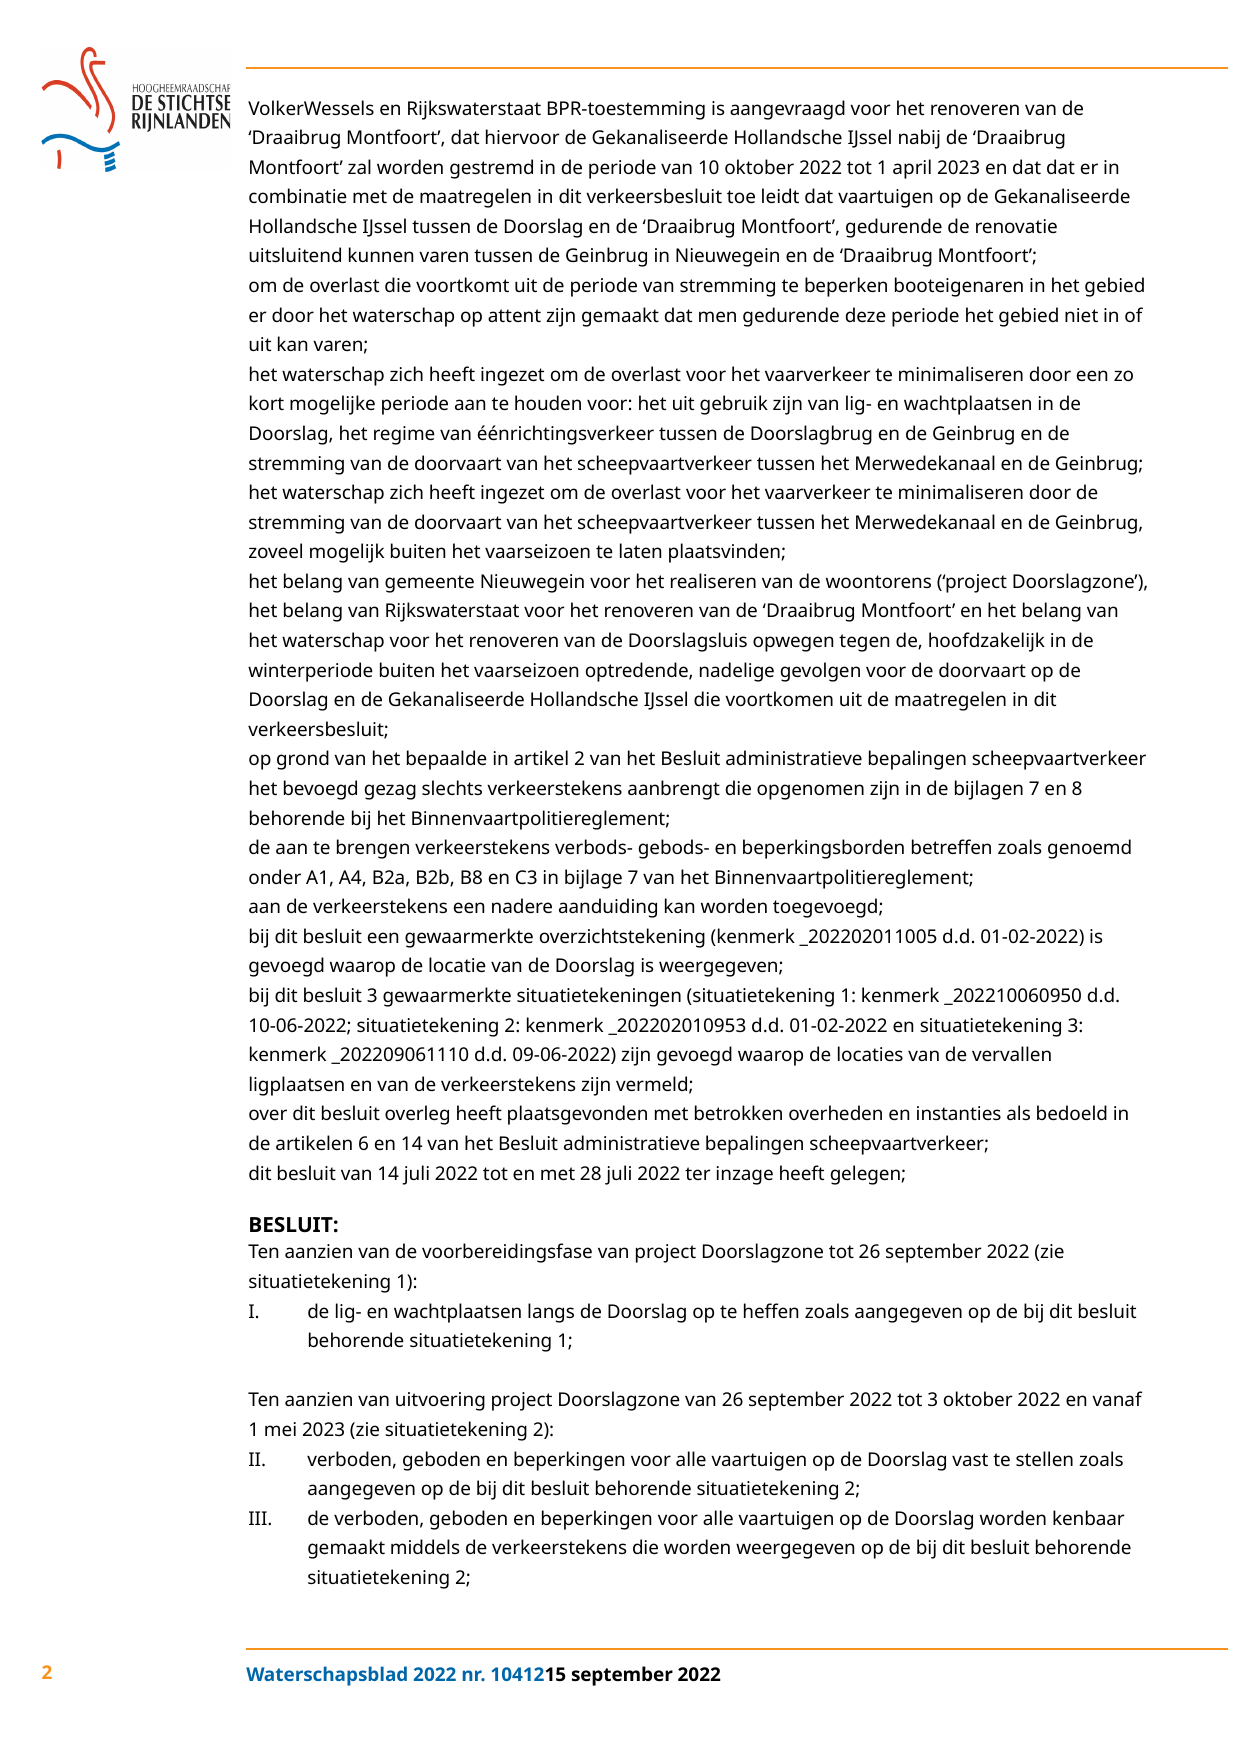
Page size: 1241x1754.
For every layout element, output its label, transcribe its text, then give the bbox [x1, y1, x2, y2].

text BESLUIT: [248, 1210, 1152, 1239]
text op grond van het bepaalde in artikel 2 van het Besluit administratieve bepalingen scheepvaartverkeer het bevoegd gezag slechts verkeerstekens aanbrengt die opgenomen zijn in de bijlagen 7 en 8 behorende bij het Binnenvaartpolitiereglement; [248, 746, 1152, 831]
text aan de verkeerstekens een nadere aanduiding kan worden toegevoegd; [248, 893, 1152, 919]
text VolkerWessels en Rijkswaterstaat BPR-toestemming is aangevraagd voor het renoveren van de ‘Draaibrug Montfoort’, dat hiervoor de Gekanaliseerde Hollandsche IJssel nabij de ‘Draaibrug Montfoort’ zal worden gestremd in de periode van 10 oktober 2022 tot 1 april 2023 en dat dat er in combinatie met de maatregelen in dit verkeersbesluit toe leidt dat vaartuigen op de Gekanaliseerde Hollandsche IJssel tussen de Doorslag en de ‘Draaibrug Montfoort’, gedurende de renovatie uitsluitend kunnen varen tussen de Geinbrug in Nieuwegein en de ‘Draaibrug Montfoort’; [248, 95, 1152, 268]
list verboden, geboden en beperkingen voor alle vaartuigen op de Doorslag vast te stellen zoals aangegeven op de bij dit besluit behorende situatietekening 2; [248, 1446, 1152, 1501]
text Ten aanzien van de voorbereidingsfase van project Doorslagzone tot 26 september 2022 (zie situatietekening 1): [248, 1239, 1152, 1294]
text bij dit besluit een gewaarmerkte overzichtstekening (kenmerk _202202011005 d.d. 01-02-2022) is gevoegd waarop de locatie van de Doorslag is weergegeven; [248, 923, 1152, 978]
picture [41, 47, 231, 172]
text over dit besluit overleg heeft plaatsgevonden met betrokken overheden en instanties als bedoeld in de artikelen 6 en 14 van het Besluit administratieve bepalingen scheepvaartverkeer; [248, 1101, 1152, 1156]
text dit besluit van 14 juli 2022 tot en met 28 juli 2022 ter inzage heeft gelegen; [248, 1160, 1152, 1186]
list de verboden, geboden en beperkingen voor alle vaartuigen op de Doorslag worden kenbaar gemaakt middels de verkeerstekens die worden weergegeven op de bij dit besluit behorende situatietekening 2; [248, 1505, 1152, 1590]
list de lig- en wachtplaatsen langs de Doorslag op te heffen zoals aangegeven op de bij dit besluit behorende situatietekening 1; [248, 1298, 1152, 1353]
text het waterschap zich heeft ingezet om de overlast voor het vaarverkeer te minimaliseren door een zo kort mogelijke periode aan te houden voor: het uit gebruik zijn van lig- en wachtplaatsen in de Doorslag, het regime van éénrichtingsverkeer tussen de Doorslagbrug en de Geinbrug en de stremming van de doorvaart van het scheepvaartverkeer tussen het Merwedekanaal en de Geinbrug; [248, 361, 1152, 476]
text het belang van gemeente Nieuwegein voor het realiseren van de woontorens (‘project Doorslagzone’), het belang van Rijkswaterstaat voor het renoveren van de ‘Draaibrug Montfoort’ en het belang van het waterschap voor het renoveren van de Doorslagsluis opwegen tegen de, hoofdzakelijk in de winterperiode buiten het vaarseizoen optredende, nadelige gevolgen voor de doorvaart op de Doorslag en de Gekanaliseerde Hollandsche IJssel die voortkomen uit de maatregelen in dit verkeersbesluit; [248, 568, 1152, 742]
text bij dit besluit 3 gewaarmerkte situatietekeningen (situatietekening 1: kenmerk _202210060950 d.d. 10-06-2022; situatietekening 2: kenmerk _202202010953 d.d. 01-02-2022 en situatietekening 3: kenmerk _202209061110 d.d. 09-06-2022) zijn gevoegd waarop de locaties van de vervallen ligplaatsen en van de verkeerstekens zijn vermeld; [248, 982, 1152, 1097]
text het waterschap zich heeft ingezet om de overlast voor het vaarverkeer te minimaliseren door de stremming van de doorvaart van het scheepvaartverkeer tussen het Merwedekanaal en de Geinbrug, zoveel mogelijk buiten het vaarseizoen te laten plaatsvinden; [248, 479, 1152, 564]
text de aan te brengen verkeerstekens verbods- gebods- en beperkingsborden betreffen zoals genoemd onder A1, A4, B2a, B2b, B8 en C3 in bijlage 7 van het Binnenvaartpolitiereglement; [248, 834, 1152, 890]
text om de overlast die voortkomt uit de periode van stremming te beperken booteigenaren in het gebied er door het waterschap op attent zijn gemaakt dat men gedurende deze periode het gebied niet in of uit kan varen; [248, 272, 1152, 357]
text Ten aanzien van uitvoering project Doorslagzone van 26 september 2022 tot 3 oktober 2022 en vanaf 1 mei 2023 (zie situatietekening 2): [248, 1387, 1152, 1442]
